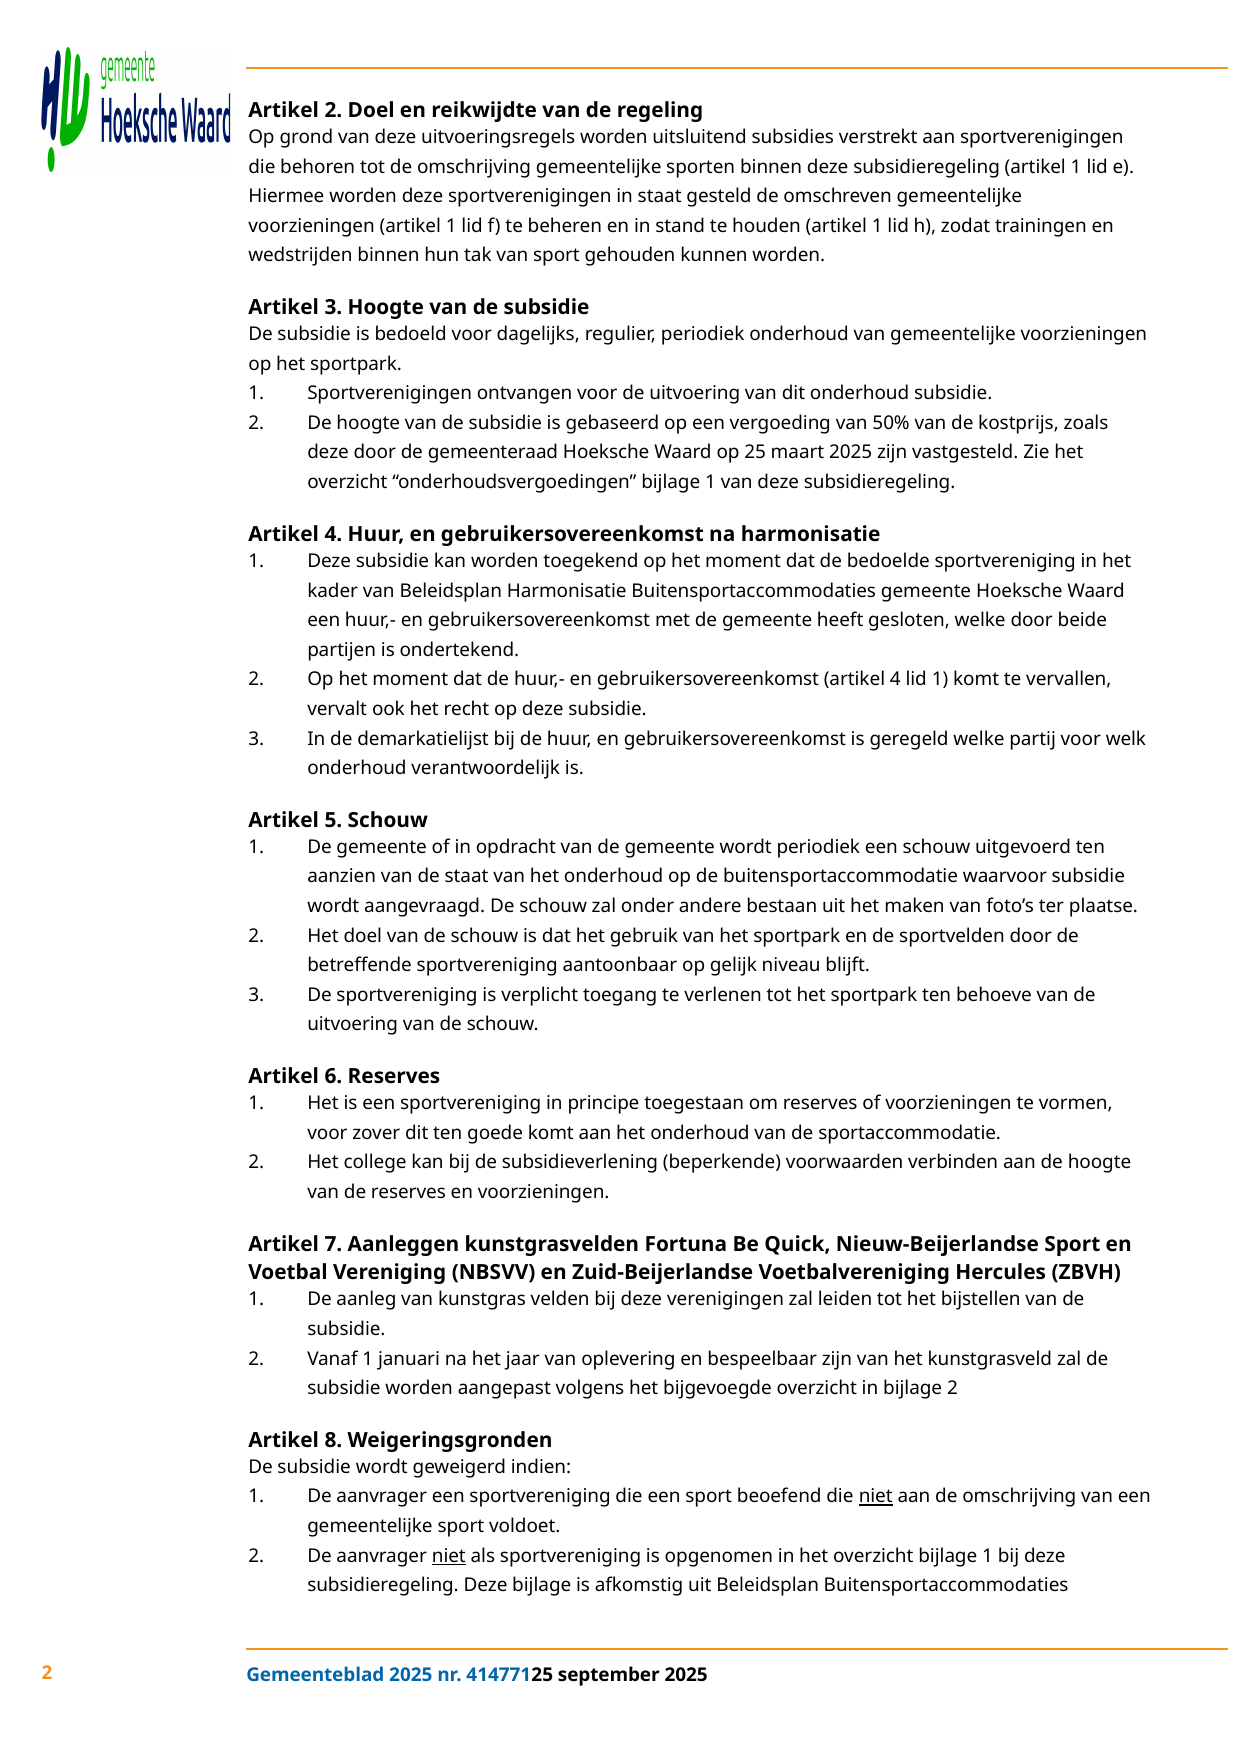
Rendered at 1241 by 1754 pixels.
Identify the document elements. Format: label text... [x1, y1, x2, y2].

list Het is een sportvereniging in principe toegestaan om reserves of voorzieningen te vormen, voor zover dit ten goede komt aan het onderhoud van de sportaccommodatie. [248, 1089, 1152, 1145]
list Deze subsidie kan worden toegekend op het moment dat de bedoelde sportvereniging in het kader van Beleidsplan Harmonisatie Buitensportaccommodaties gemeente Hoeksche Waard een huur,- en gebruikersovereenkomst met de gemeente heeft gesloten, welke door beide partijen is ondertekend. [248, 547, 1152, 662]
text De subsidie is bedoeld voor dagelijks, regulier, periodiek onderhoud van gemeentelijke voorzieningen op het sportpark. [248, 320, 1152, 376]
text De subsidie wordt geweigerd indien: [248, 1453, 1152, 1479]
text Artikel 4. Huur, en gebruikersovereenkomst na harmonisatie [248, 519, 1152, 547]
list De aanvrager niet als sportvereniging is opgenomen in het overzicht bijlage 1 bij deze subsidieregeling. Deze bijlage is afkomstig uit Beleidsplan Buitensportaccommodaties [248, 1542, 1152, 1597]
list Vanaf 1 januari na het jaar van oplevering en bespeelbaar zijn van het kunstgrasveld zal de subsidie worden aangepast volgens het bijgevoegde overzicht in bijlage 2 [248, 1345, 1152, 1400]
list De sportvereniging is verplicht toegang te verlenen tot het sportpark ten behoeve van de uitvoering van de schouw. [248, 981, 1152, 1036]
list Het doel van de schouw is dat het gebruik van het sportpark en de sportvelden door de betreffende sportvereniging aantoonbaar op gelijk niveau blijft. [248, 922, 1152, 977]
text Artikel 7. Aanleggen kunstgrasvelden Fortuna Be Quick, Nieuw-Beijerlandse Sport en Voetbal Vereniging (NBSVV) en Zuid-Beijerlandse Voetbalvereniging Hercules (ZBVH) [248, 1229, 1152, 1286]
list De aanleg van kunstgras velden bij deze verenigingen zal leiden tot het bijstellen van de subsidie. [248, 1286, 1152, 1341]
list De gemeente of in opdracht van de gemeente wordt periodiek een schouw uitgevoerd ten aanzien van de staat van het onderhoud op de buitensportaccommodatie waarvoor subsidie wordt aangevraagd. De schouw zal onder andere bestaan uit het maken van foto’s ter plaatse. [248, 833, 1152, 918]
picture [41, 47, 231, 172]
text Op grond van deze uitvoeringsregels worden uitsluitend subsidies verstrekt aan sportverenigingen die behoren tot de omschrijving gemeentelijke sporten binnen deze subsidieregeling (artikel 1 lid e). Hiermee worden deze sportverenigingen in staat gesteld de omschreven gemeentelijke voorzieningen (artikel 1 lid f) te beheren en in stand te houden (artikel 1 lid h), zodat trainingen en wedstrijden binnen hun tak van sport gehouden kunnen worden. [248, 123, 1152, 267]
text Artikel 5. Schouw [248, 805, 1152, 833]
list Het college kan bij de subsidieverlening (beperkende) voorwaarden verbinden aan de hoogte van de reserves en voorzieningen. [248, 1149, 1152, 1204]
text Artikel 3. Hoogte van de subsidie [248, 292, 1152, 320]
list De aanvrager een sportvereniging die een sport beoefend die niet aan de omschrijving van een gemeentelijke sport voldoet. [248, 1483, 1152, 1538]
list Op het moment dat de huur,- en gebruikersovereenkomst (artikel 4 lid 1) komt te vervallen, vervalt ook het recht op deze subsidie. [248, 666, 1152, 721]
list In de demarkatielijst bij de huur, en gebruikersovereenkomst is geregeld welke partij voor welk onderhoud verantwoordelijk is. [248, 725, 1152, 780]
text Artikel 6. Reserves [248, 1061, 1152, 1089]
list De hoogte van de subsidie is gebaseerd op een vergoeding van 50% van de kostprijs, zoals deze door de gemeenteraad Hoeksche Waard op 25 maart 2025 zijn vastgesteld. Zie het overzicht “onderhoudsvergoedingen” bijlage 1 van deze subsidieregeling. [248, 409, 1152, 494]
list Sportverenigingen ontvangen voor de uitvoering van dit onderhoud subsidie. [248, 379, 1152, 405]
text Artikel 8. Weigeringsgronden [248, 1425, 1152, 1453]
text Artikel 2. Doel en reikwijdte van de regeling [248, 95, 1152, 123]
